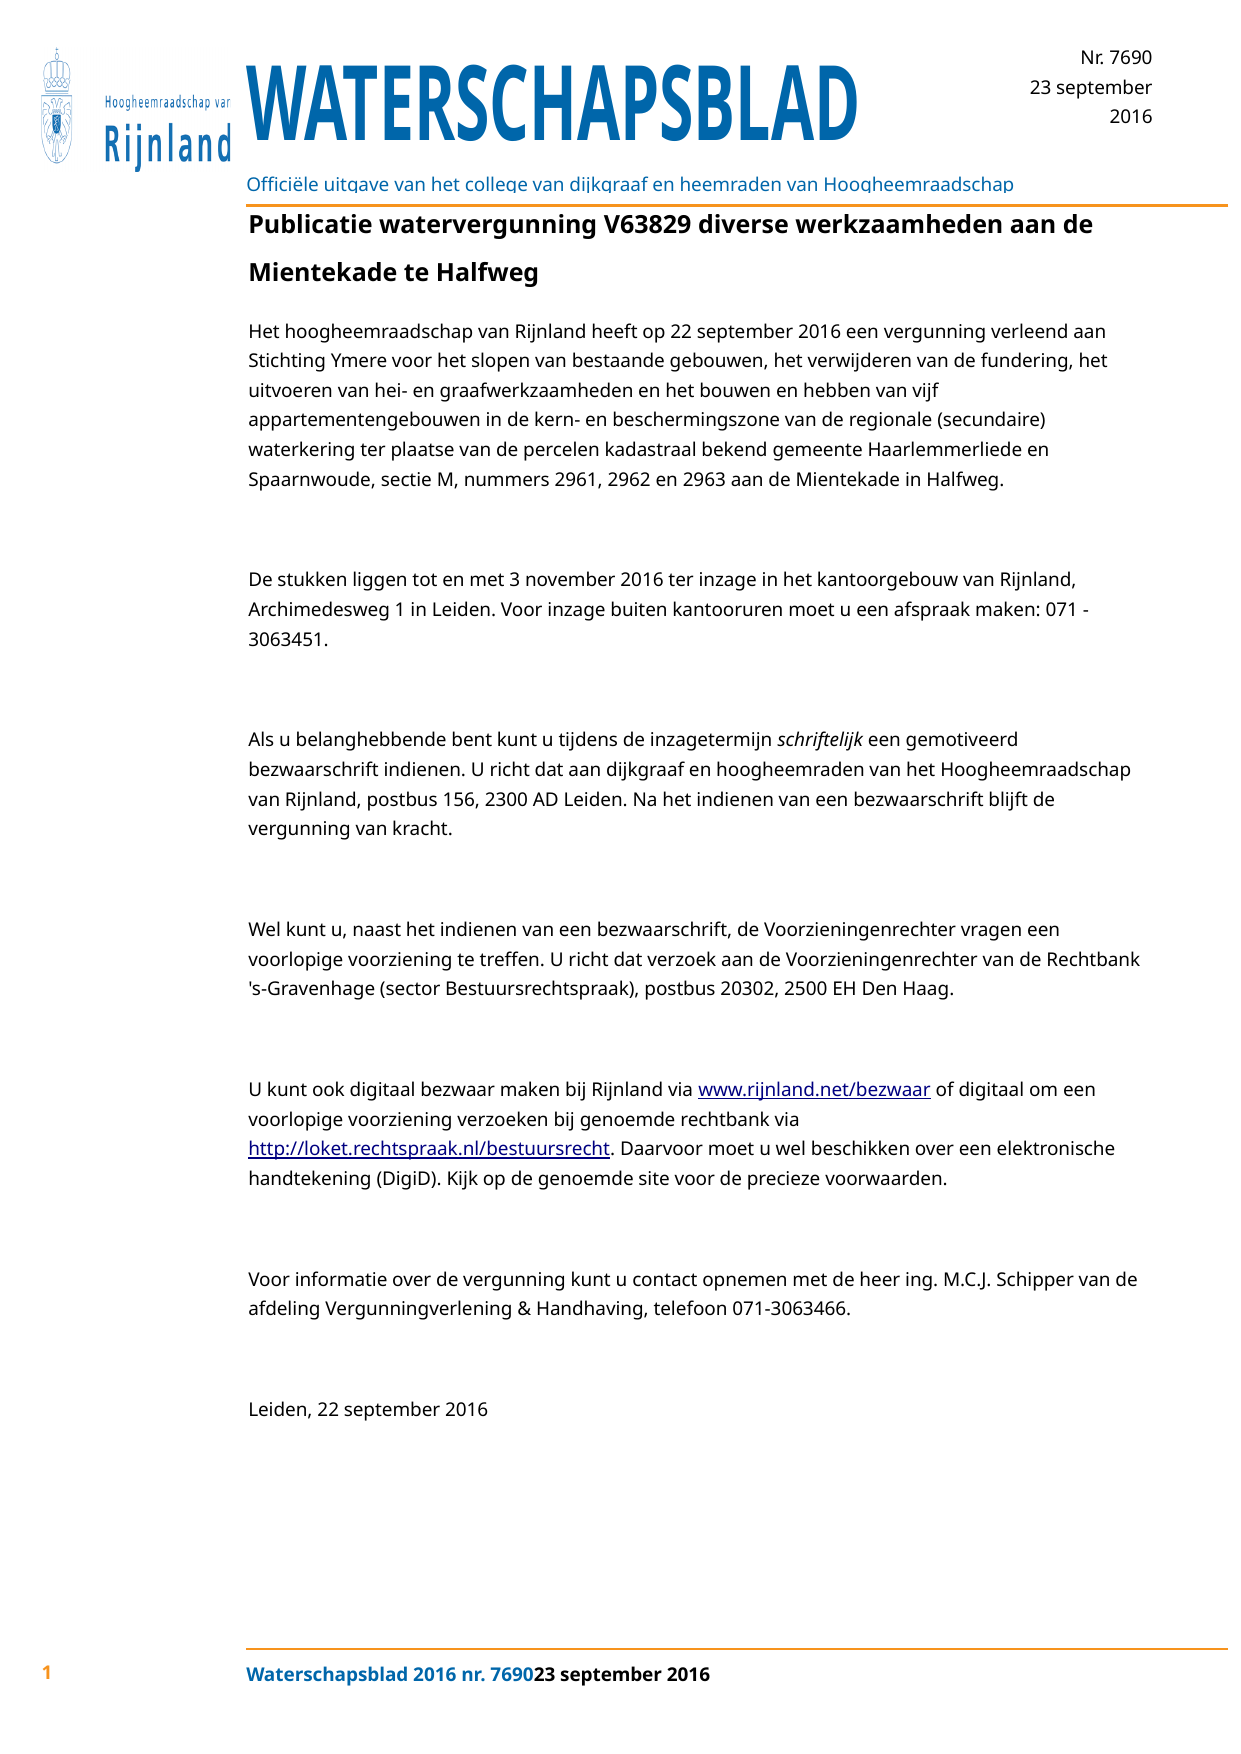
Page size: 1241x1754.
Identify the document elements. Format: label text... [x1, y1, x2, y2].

text U kunt ook digitaal bezwaar maken bij Rijnland via www.rijnland.net/bezwaar of digitaal om een voorlopige voorziening verzoeken bij genoemde rechtbank via http://loket.rechtspraak.nl/bestuursrecht. Daarvoor moet u wel beschikken over een elektronische handtekening (DigiD). Kijk op de genoemde site voor de precieze voorwaarden. [248, 1076, 1152, 1191]
text Het hoogheemraadschap van Rijnland heeft op 22 september 2016 een vergunning verleend aan Stichting Ymere voor het slopen van bestaande gebouwen, het verwijderen van de fundering, het uitvoeren van hei- en graafwerkzaamheden en het bouwen en hebben van vijf appartementengebouwen in de kern- en beschermingszone van de regionale (secundaire) waterkering ter plaatse van de percelen kadastraal bekend gemeente Haarlemmerliede en Spaarnwoude, sectie M, nummers 2961, 2962 en 2963 aan de Mientekade in Halfweg. [248, 318, 1152, 492]
text De stukken liggen tot en met 3 november 2016 ter inzage in het kantoorgebouw van Rijnland, Archimedesweg 1 in Leiden. Voor inzage buiten kantooruren moet u een afspraak maken: 071 - 3063451. [248, 567, 1152, 652]
picture [41, 47, 231, 172]
text Voor informatie over de vergunning kunt u contact opnemen met de heer ing. M.C.J. Schipper van de afdeling Vergunningverlening & Handhaving, telefoon 071-3063466. [248, 1266, 1152, 1321]
text Publicatie watervergunning V63829 diverse werkzaamheden aan de Mientekade te Halfweg [248, 207, 1152, 288]
text Wel kunt u, naast het indienen van een bezwaarschrift, de Voorzieningenrechter vragen een voorlopige voorziening te treffen. U richt dat verzoek aan de Voorzieningenrechter van de Rechtbank 's-Gravenhage (sector Bestuursrechtspraak), postbus 20302, 2500 EH Den Haag. [248, 916, 1152, 1001]
text Als u belanghebbende bent kunt u tijdens de inzagetermijn schriftelijk een gemotiveerd bezwaarschrift indienen. U richt dat aan dijkgraaf en hoogheemraden van het Hoogheemraadschap van Rijnland, postbus 156, 2300 AD Leiden. Na het indienen van een bezwaarschrift blijft de vergunning van kracht. [248, 727, 1152, 841]
text Leiden, 22 september 2016 [248, 1396, 1152, 1422]
